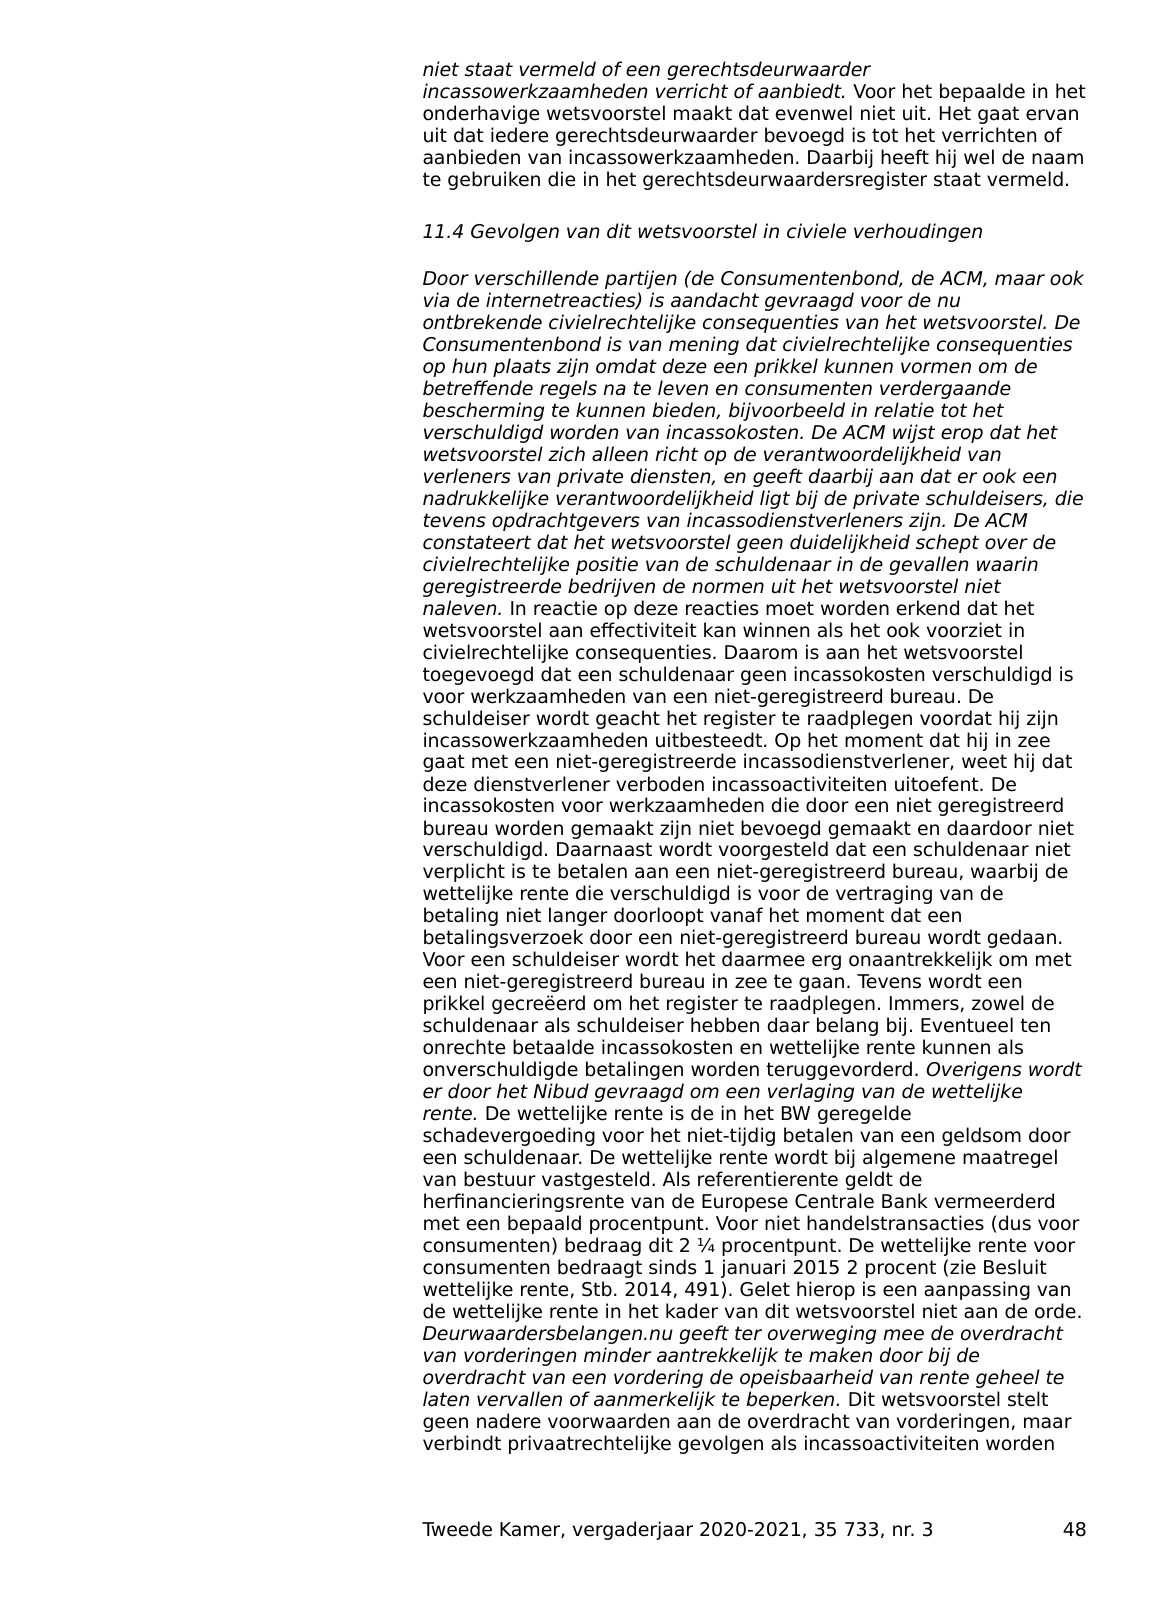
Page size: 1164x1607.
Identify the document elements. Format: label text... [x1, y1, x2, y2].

text Door verschillende partijen (de Consumentenbond, de ACM, maar ook via de internetreacties) is aandacht gevraagd voor de nu ontbrekende civielrechtelijke consequenties van het wetsvoorstel. De Consumentenbond is van mening dat civielrechtelijke consequenties op hun plaats zijn omdat deze een prikkel kunnen vormen om de betreffende regels na te leven en consumenten verdergaande bescherming te kunnen bieden, bijvoorbeeld in relatie tot het verschuldigd worden van incassokosten. De ACM wijst erop dat het wetsvoorstel zich alleen richt op de verantwoordelijkheid van verleners van private diensten, en geeft daarbij aan dat er ook een nadrukkelijke verantwoordelijkheid ligt bij de private schuldeisers, die tevens opdrachtgevers van incassodienstverleners zijn. De ACM constateert dat het wetsvoorstel geen duidelijkheid schept over de civielrechtelijke positie van de schuldenaar in de gevallen waarin geregistreerde bedrijven de normen uit het wetsvoorstel niet naleven. In reactie op deze reacties moet worden erkend dat het wetsvoorstel aan effectiviteit kan winnen als het ook voorziet in civielrechtelijke consequenties. Daarom is aan het wetsvoorstel toegevoegd dat een schuldenaar geen incassokosten verschuldigd is voor werkzaamheden van een niet-geregistreerd bureau. De schuldeiser wordt geacht het register te raadplegen voordat hij zijn incassowerkzaamheden uitbesteedt. Op het moment dat hij in zee gaat met een niet-geregistreerde incassodienstverlener, weet hij dat deze dienstverlener verboden incassoactiviteiten uitoefent. De incassokosten voor werkzaamheden die door een niet geregistreerd bureau worden gemaakt zijn niet bevoegd gemaakt en daardoor niet verschuldigd. Daarnaast wordt voorgesteld dat een schuldenaar niet verplicht is te betalen aan een niet-geregistreerd bureau, waarbij de wettelijke rente die verschuldigd is voor de vertraging van de betaling niet langer doorloopt vanaf het moment dat een betalingsverzoek door een niet-geregistreerd bureau wordt gedaan. Voor een schuldeiser wordt het daarmee erg onaantrekkelijk om met een niet-geregistreerd bureau in zee te gaan. Tevens wordt een prikkel gecreëerd om het register te raadplegen. Immers, zowel de schuldenaar als schuldeiser hebben daar belang bij. Eventueel ten onrechte betaalde incassokosten en wettelijke rente kunnen als onverschuldigde betalingen worden teruggevorderd. Overigens wordt er door het Nibud gevraagd om een verlaging van de wettelijke rente. De wettelijke rente is de in het BW geregelde schadevergoeding voor het niet-tijdig betalen van een geldsom door een schuldenaar. De wettelijke rente wordt bij algemene maatregel van bestuur vastgesteld. Als referentierente geldt de herfinancieringsrente van de Europese Centrale Bank vermeerderd met een bepaald procentpunt. Voor niet handelstransacties (dus voor consumenten) bedraag dit 2 ¼ procentpunt. De wettelijke rente voor consumenten bedraagt sinds 1 januari 2015 2 procent (zie Besluit wettelijke rente, Stb. 2014, 491). Gelet hierop is een aanpassing van de wettelijke rente in het kader van dit wetsvoorstel niet aan de orde. Deurwaardersbelangen.nu geeft ter overweging mee de overdracht van vorderingen minder aantrekkelijk te maken door bij de overdracht van een vordering de opeisbaarheid van rente geheel te laten vervallen of aanmerkelijk te beperken. Dit wetsvoorstel stelt geen nadere voorwaarden aan de overdracht van vorderingen, maar verbindt privaatrechtelijke gevolgen als incassoactiviteiten worden [422, 268, 1087, 1455]
subtitle 11.4 Gevolgen van dit wetsvoorstel in civiele verhoudingen [422, 221, 1087, 243]
text niet staat vermeld of een gerechtsdeurwaarder incassowerkzaamheden verricht of aanbiedt. Voor het bepaalde in het onderhavige wetsvoorstel maakt dat evenwel niet uit. Het gaat ervan uit dat iedere gerechtsdeurwaarder bevoegd is tot het verrichten of aanbieden van incassowerkzaamheden. Daarbij heeft hij wel de naam te gebruiken die in het gerechtsdeurwaardersregister staat vermeld. [422, 59, 1087, 191]
